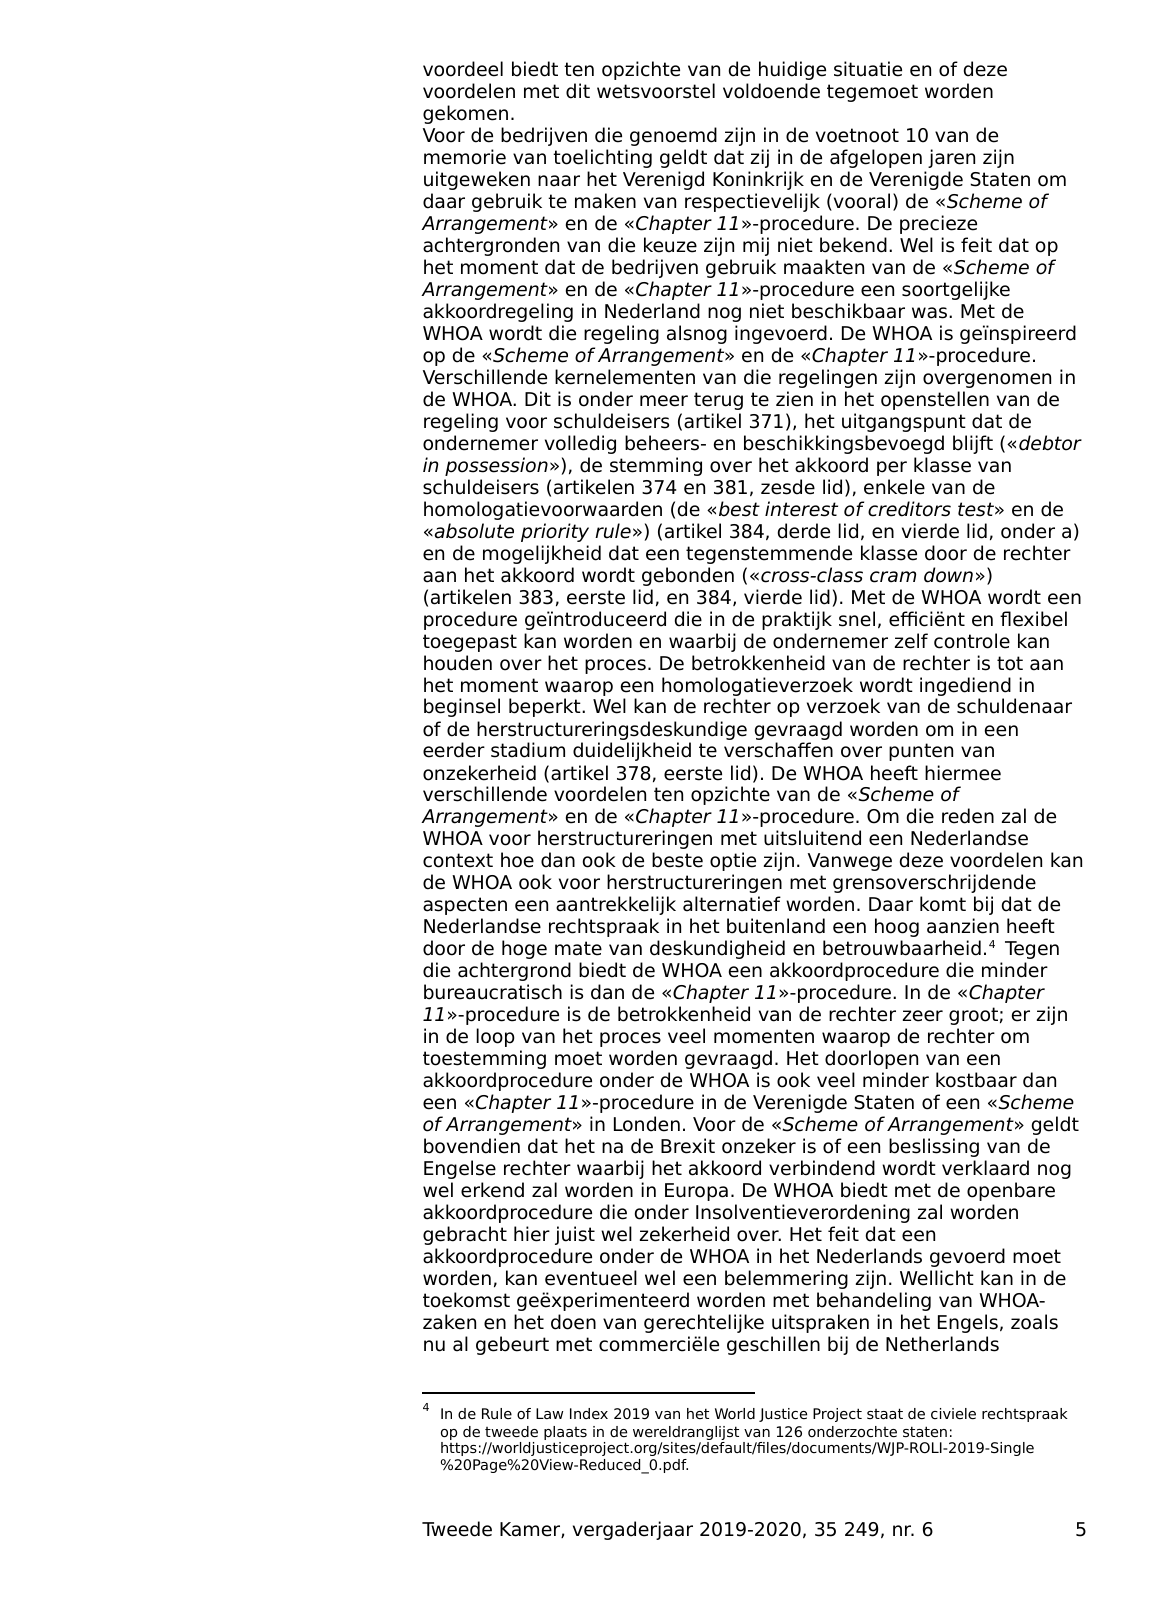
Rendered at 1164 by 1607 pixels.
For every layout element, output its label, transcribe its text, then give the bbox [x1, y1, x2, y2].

text Voor de bedrijven die genoemd zijn in de voetnoot 10 van de memorie van toelichting geldt dat zij in de afgelopen jaren zijn uitgeweken naar het Verenigd Koninkrijk en de Verenigde Staten om daar gebruik te maken van respectievelijk (vooral) de «Scheme of Arrangement» en de «Chapter 11»-procedure. De precieze achtergronden van die keuze zijn mij niet bekend. Wel is feit dat op het moment dat de bedrijven gebruik maakten van de «Scheme of Arrangement» en de «Chapter 11»-procedure een soortgelijke akkoordregeling in Nederland nog niet beschikbaar was. Met de WHOA wordt die regeling alsnog ingevoerd. De WHOA is geïnspireerd op de «Scheme of Arrangement» en de «Chapter 11»-procedure. Verschillende kernelementen van die regelingen zijn overgenomen in de WHOA. Dit is onder meer terug te zien in het openstellen van de regeling voor schuldeisers (artikel 371), het uitgangspunt dat de ondernemer volledig beheers- en beschikkingsbevoegd blijft («debtor in possession»), de stemming over het akkoord per klasse van schuldeisers (artikelen 374 en 381, zesde lid), enkele van de homologatievoorwaarden (de «best interest of creditors test» en de «absolute priority rule») (artikel 384, derde lid, en vierde lid, onder a) en de mogelijkheid dat een tegenstemmende klasse door de rechter aan het akkoord wordt gebonden («cross-class cram down») (artikelen 383, eerste lid, en 384, vierde lid). Met de WHOA wordt een procedure geïntroduceerd die in de praktijk snel, efficiënt en flexibel toegepast kan worden en waarbij de ondernemer zelf controle kan houden over het proces. De betrokkenheid van de rechter is tot aan het moment waarop een homologatieverzoek wordt ingediend in beginsel beperkt. Wel kan de rechter op verzoek van de schuldenaar of de herstructureringsdeskundige gevraagd worden om in een eerder stadium duidelijkheid te verschaffen over punten van onzekerheid (artikel 378, eerste lid). De WHOA heeft hiermee verschillende voordelen ten opzichte van de «Scheme of Arrangement» en de «Chapter 11»-procedure. Om die reden zal de WHOA voor herstructureringen met uitsluitend een Nederlandse context hoe dan ook de beste optie zijn. Vanwege deze voordelen kan de WHOA ook voor herstructureringen met grensoverschrijdende aspecten een aantrekkelijk alternatief worden. Daar komt bij dat de Nederlandse rechtspraak in het buitenland een hoog aanzien heeft door de hoge mate van deskundigheid en betrouwbaarheid. Tegen die achtergrond biedt de WHOA een akkoordprocedure die minder bureaucratisch is dan de «Chapter 11»-procedure. In de «Chapter 11»-procedure is de betrokkenheid van de rechter zeer groot; er zijn in de loop van het proces veel momenten waarop de rechter om toestemming moet worden gevraagd. Het doorlopen van een akkoordprocedure onder de WHOA is ook veel minder kostbaar dan een «Chapter 11»-procedure in de Verenigde Staten of een «Scheme of Arrangement» in Londen. Voor de «Scheme of Arrangement» geldt bovendien dat het na de Brexit onzeker is of een beslissing van de Engelse rechter waarbij het akkoord verbindend wordt verklaard nog wel erkend zal worden in Europa. De WHOA biedt met de openbare akkoordprocedure die onder Insolventieverordening zal worden gebracht hier juist wel zekerheid over. Het feit dat een akkoordprocedure onder de WHOA in het Nederlands gevoerd moet worden, kan eventueel wel een belemmering zijn. Wellicht kan in de toekomst geëxperimenteerd worden met behandeling van WHOA-zaken en het doen van gerechtelijke uitspraken in het Engels, zoals nu al gebeurt met commerciële geschillen bij de Netherlands [422, 125, 1087, 1356]
text In de Rule of Law Index 2019 van het World Justice Project staat de civiele rechtspraak op de tweede plaats in de wereldranglijst van 126 onderzochte staten: https://worldjusticeproject.org/sites/default/files/documents/WJP-ROLI-2019-Single%20Page%20View-Reduced_0.pdf. [422, 1402, 1087, 1474]
text voordeel biedt ten opzichte van de huidige situatie en of deze voordelen met dit wetsvoorstel voldoende tegemoet worden gekomen. [422, 59, 1087, 125]
